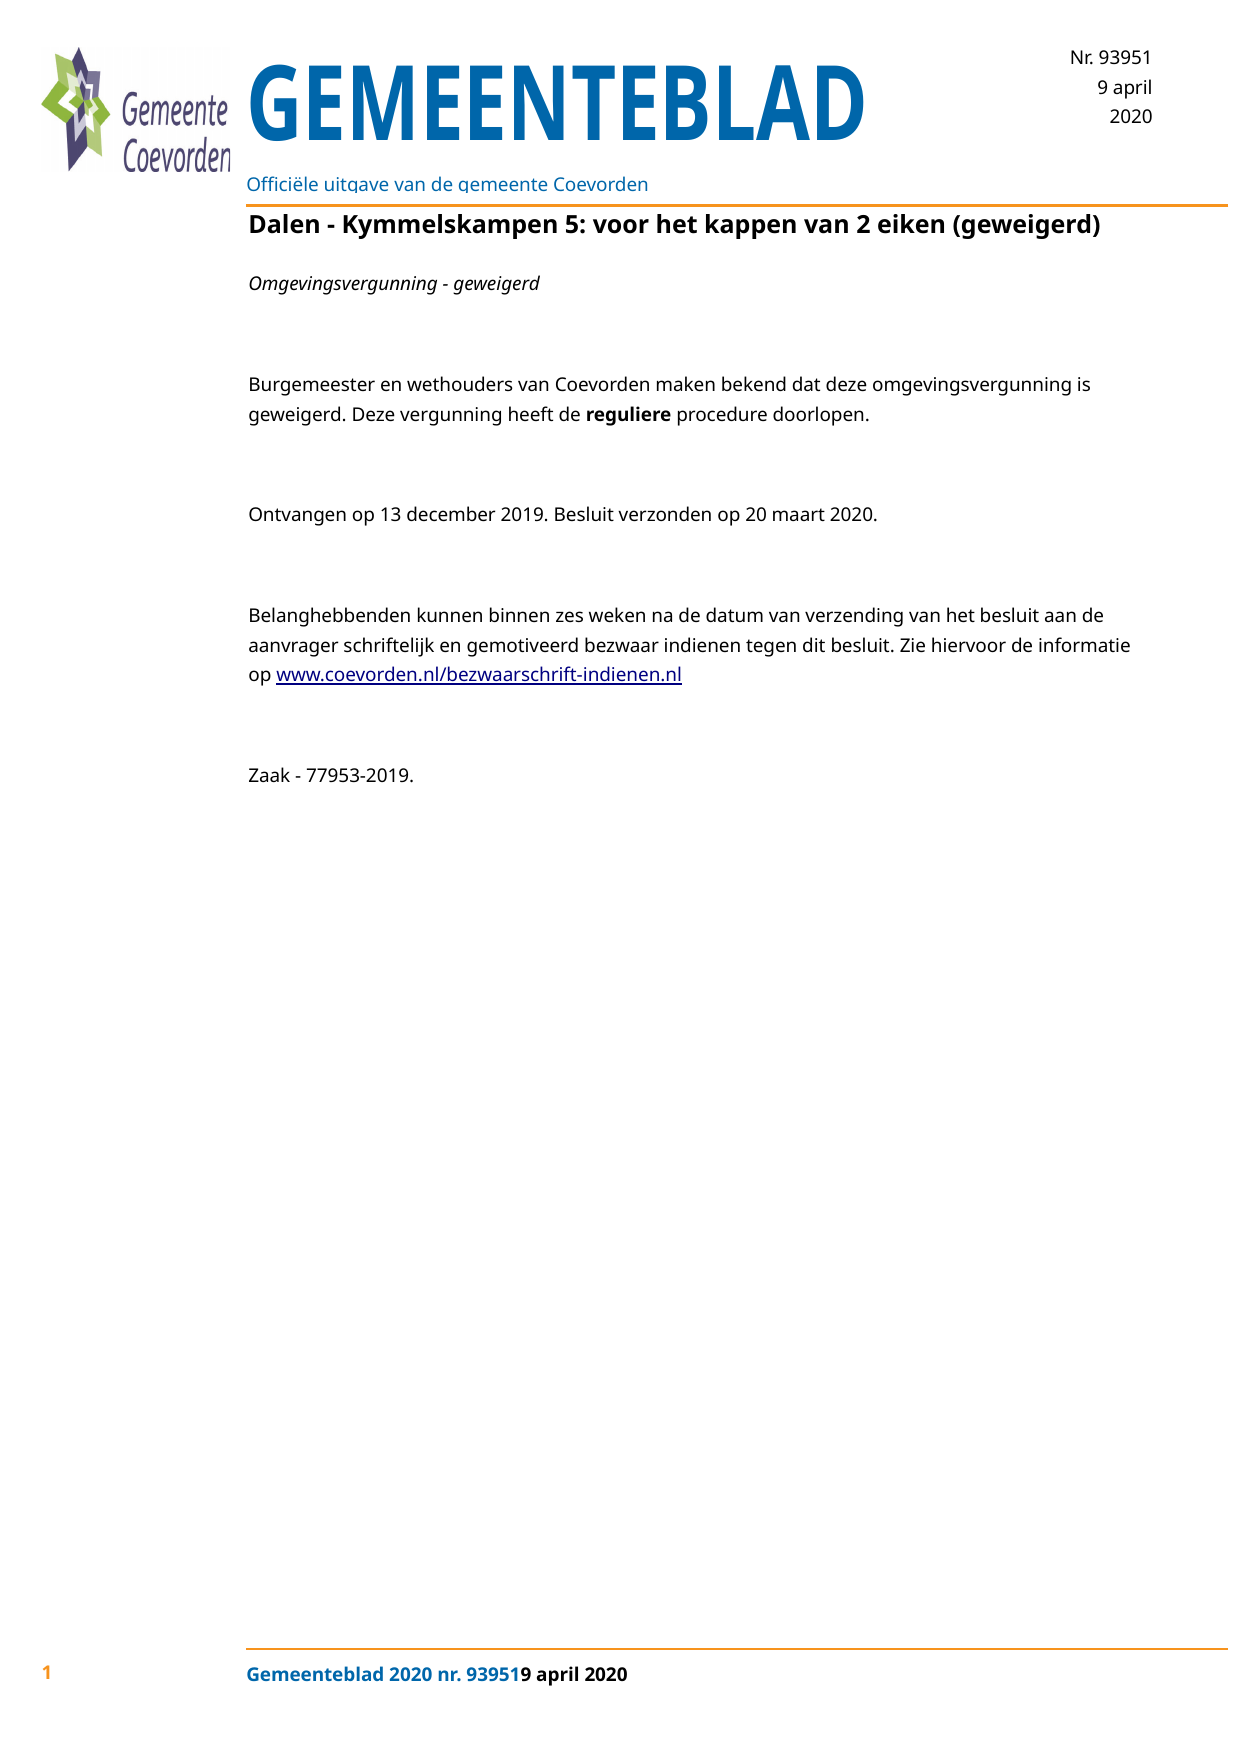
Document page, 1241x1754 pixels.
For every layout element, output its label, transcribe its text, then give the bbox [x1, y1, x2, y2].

text Belanghebbenden kunnen binnen zes weken na de datum van verzending van het besluit aan de aanvrager schriftelijk en gemotiveerd bezwaar indienen tegen dit besluit. Zie hiervoor de informatie op www.coevorden.nl/bezwaarschrift-indienen.nl [248, 602, 1152, 687]
text Burgemeester en wethouders van Coevorden maken bekend dat deze omgevingsvergunning is geweigerd. Deze vergunning heeft de reguliere procedure doorlopen. [248, 371, 1152, 426]
text Ontvangen op 13 december 2019. Besluit verzonden op 20 maart 2020. [248, 502, 1152, 527]
picture [41, 47, 231, 172]
text Zaak - 77953-2019. [248, 762, 1152, 788]
text Omgevingsvergunning - geweigerd [248, 270, 1152, 296]
text Dalen - Kymmelskampen 5: voor het kappen van 2 eiken (geweigerd) [248, 207, 1152, 241]
